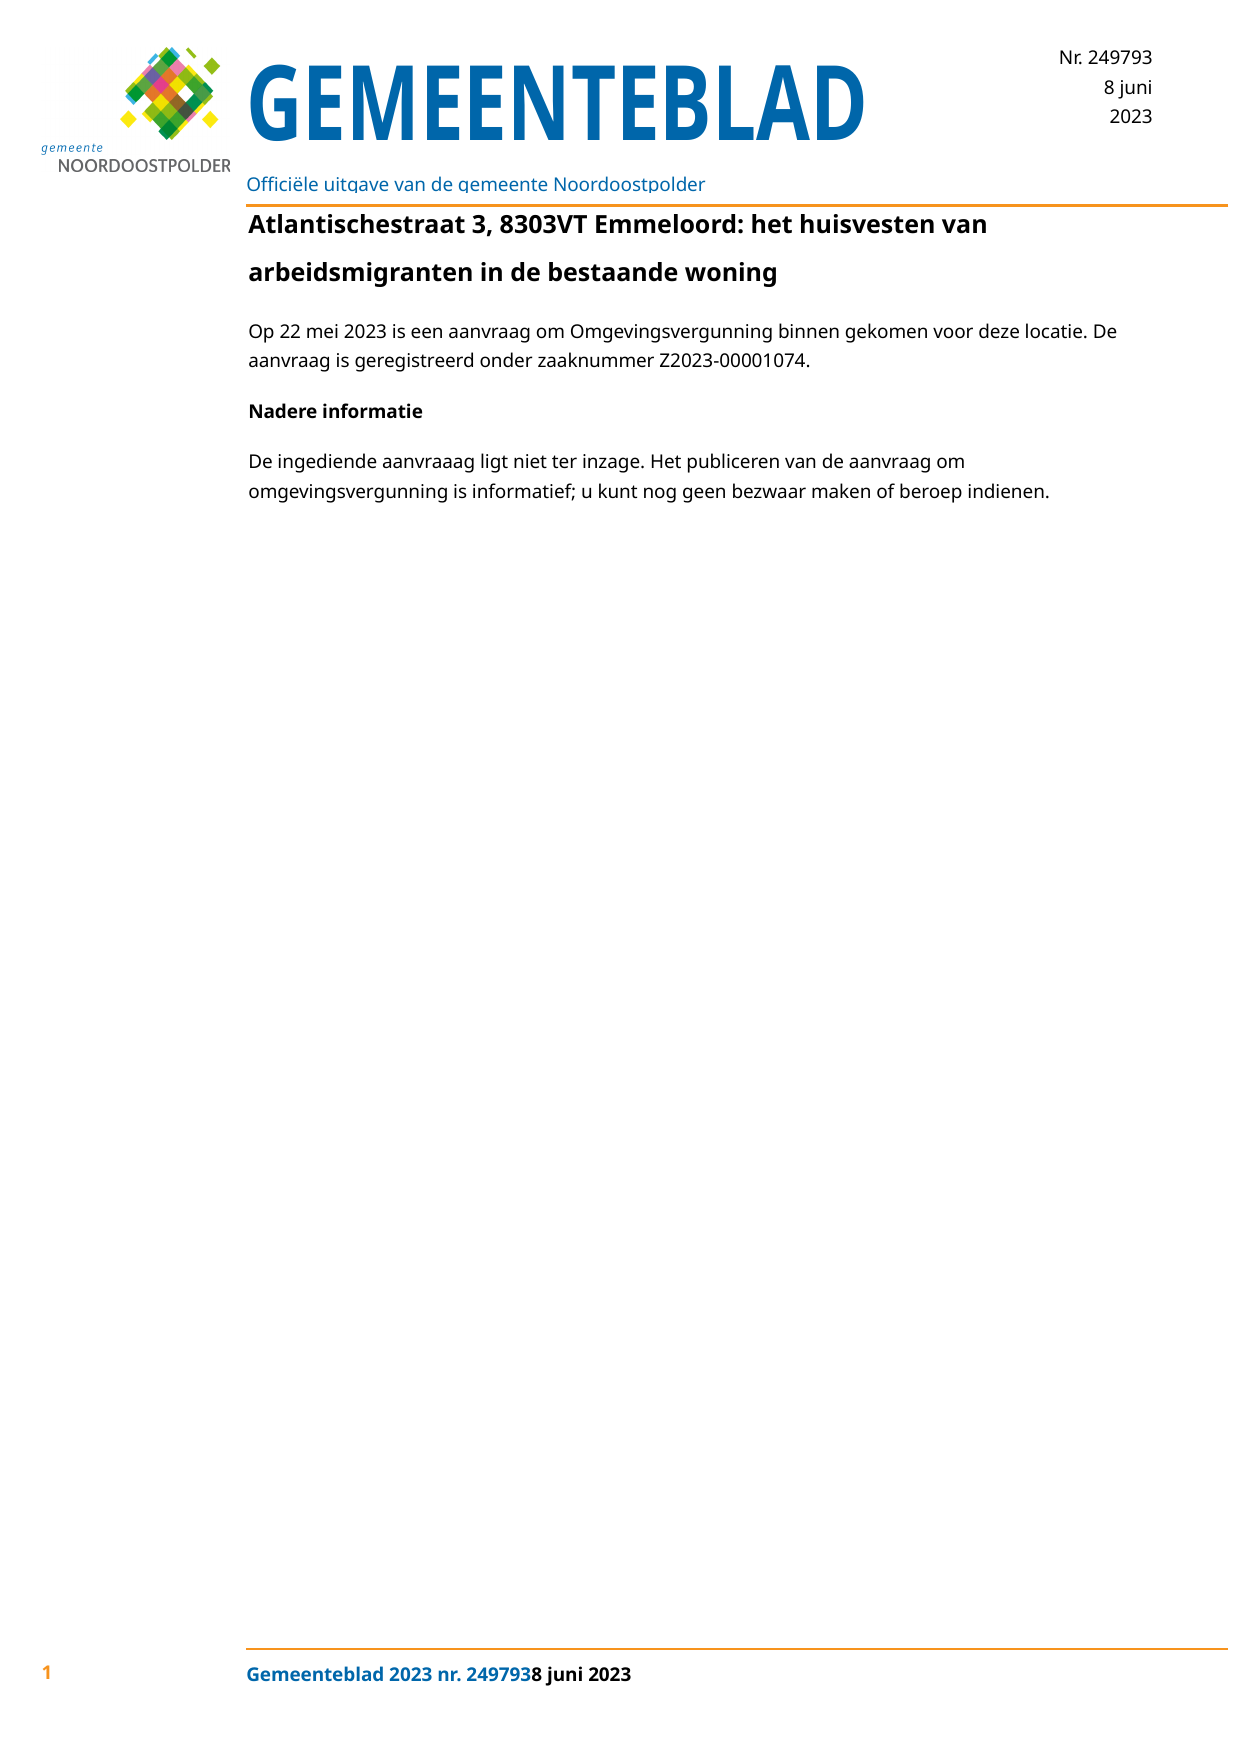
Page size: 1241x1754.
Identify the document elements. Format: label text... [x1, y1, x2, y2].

text Op 22 mei 2023 is een aanvraag om Omgevingsvergunning binnen gekomen voor deze locatie. De aanvraag is geregistreerd onder zaaknummer Z2023-00001074. [248, 318, 1152, 373]
text Nadere informatie [248, 398, 1152, 424]
text De ingediende aanvraaag ligt niet ter inzage. Het publiceren van de aanvraag om omgevingsvergunning is informatief; u kunt nog geen bezwaar maken of beroep indienen. [248, 448, 1152, 504]
picture [41, 47, 231, 172]
text Atlantischestraat 3, 8303VT Emmeloord: het huisvesten van arbeidsmigranten in de bestaande woning [248, 207, 1152, 288]
